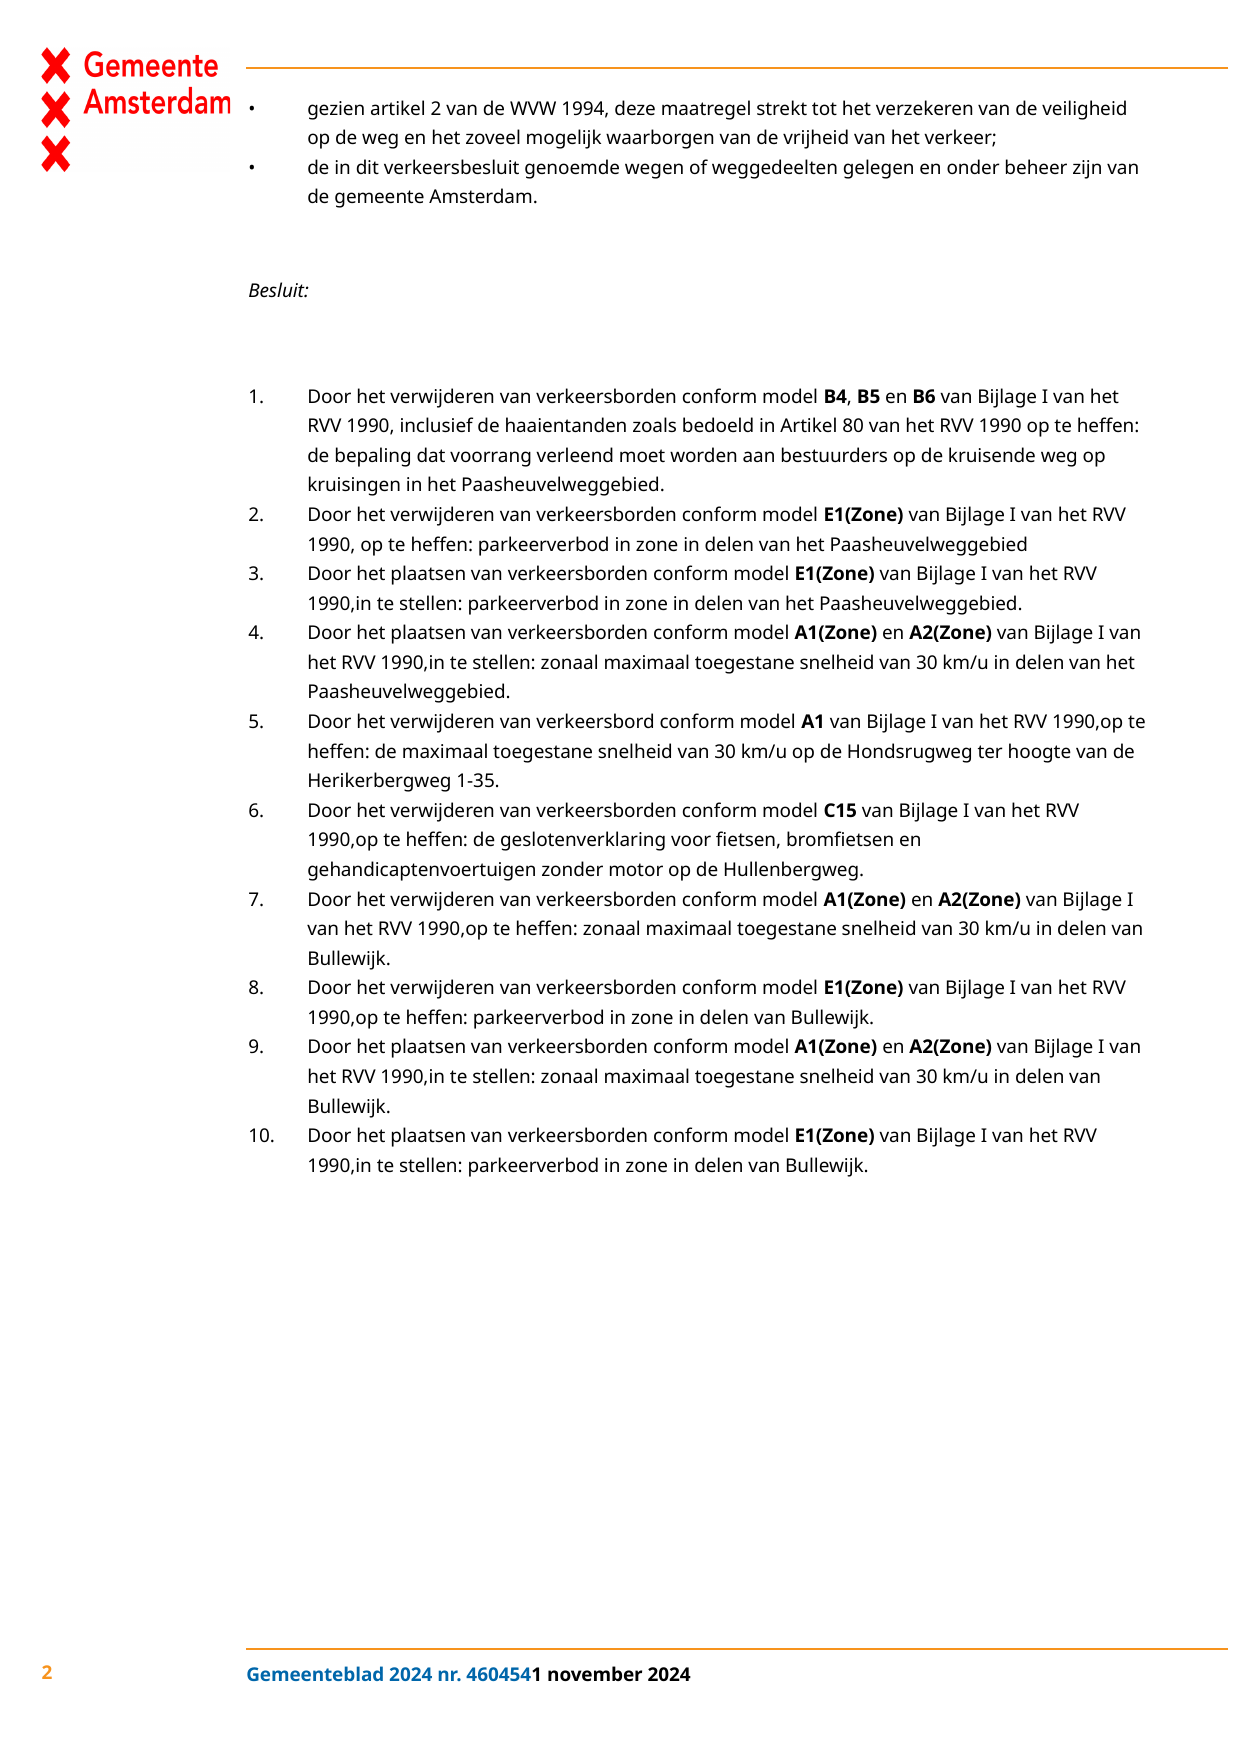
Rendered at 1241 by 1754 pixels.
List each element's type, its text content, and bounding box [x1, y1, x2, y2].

list Door het verwijderen van verkeersborden conform model B4, B5 en B6 van Bijlage I van het RVV 1990, inclusief de haaientanden zoals bedoeld in Artikel 80 van het RVV 1990 op te heffen: de bepaling dat voorrang verleend moet worden aan bestuurders op de kruisende weg op kruisingen in het Paasheuvelweggebied. [248, 383, 1152, 497]
text Besluit: [248, 277, 1152, 303]
list Door het plaatsen van verkeersborden conform model E1(Zone) van Bijlage I van het RVV 1990,in te stellen: parkeerverbod in zone in delen van Bullewijk. [248, 1122, 1152, 1178]
picture [41, 47, 231, 172]
list Door het verwijderen van verkeersbord conform model A1 van Bijlage I van het RVV 1990,op te heffen: de maximaal toegestane snelheid van 30 km/u op de Hondsrugweg ter hoogte van de Herikerbergweg 1-35. [248, 708, 1152, 793]
list Door het plaatsen van verkeersborden conform model A1(Zone) en A2(Zone) van Bijlage I van het RVV 1990,in te stellen: zonaal maximaal toegestane snelheid van 30 km/u in delen van Bullewijk. [248, 1034, 1152, 1118]
list Door het verwijderen van verkeersborden conform model A1(Zone) en A2(Zone) van Bijlage I van het RVV 1990,op te heffen: zonaal maximaal toegestane snelheid van 30 km/u in delen van Bullewijk. [248, 886, 1152, 971]
list de in dit verkeersbesluit genoemde wegen of weggedeelten gelegen en onder beheer zijn van de gemeente Amsterdam. [248, 154, 1152, 209]
list Door het plaatsen van verkeersborden conform model E1(Zone) van Bijlage I van het RVV 1990,in te stellen: parkeerverbod in zone in delen van het Paasheuvelweggebied. [248, 560, 1152, 616]
list Door het plaatsen van verkeersborden conform model A1(Zone) en A2(Zone) van Bijlage I van het RVV 1990,in te stellen: zonaal maximaal toegestane snelheid van 30 km/u in delen van het Paasheuvelweggebied. [248, 619, 1152, 704]
list Door het verwijderen van verkeersborden conform model E1(Zone) van Bijlage I van het RVV 1990,op te heffen: parkeerverbod in zone in delen van Bullewijk. [248, 974, 1152, 1030]
list Door het verwijderen van verkeersborden conform model C15 van Bijlage I van het RVV 1990,op te heffen: de geslotenverklaring voor fietsen, bromfietsen en gehandicaptenvoertuigen zonder motor op de Hullenbergweg. [248, 797, 1152, 882]
list gezien artikel 2 van de WVW 1994, deze maatregel strekt tot het verzekeren van de veiligheid op de weg en het zoveel mogelijk waarborgen van de vrijheid van het verkeer; [248, 95, 1152, 150]
list Door het verwijderen van verkeersborden conform model E1(Zone) van Bijlage I van het RVV 1990, op te heffen: parkeerverbod in zone in delen van het Paasheuvelweggebied [248, 501, 1152, 556]
